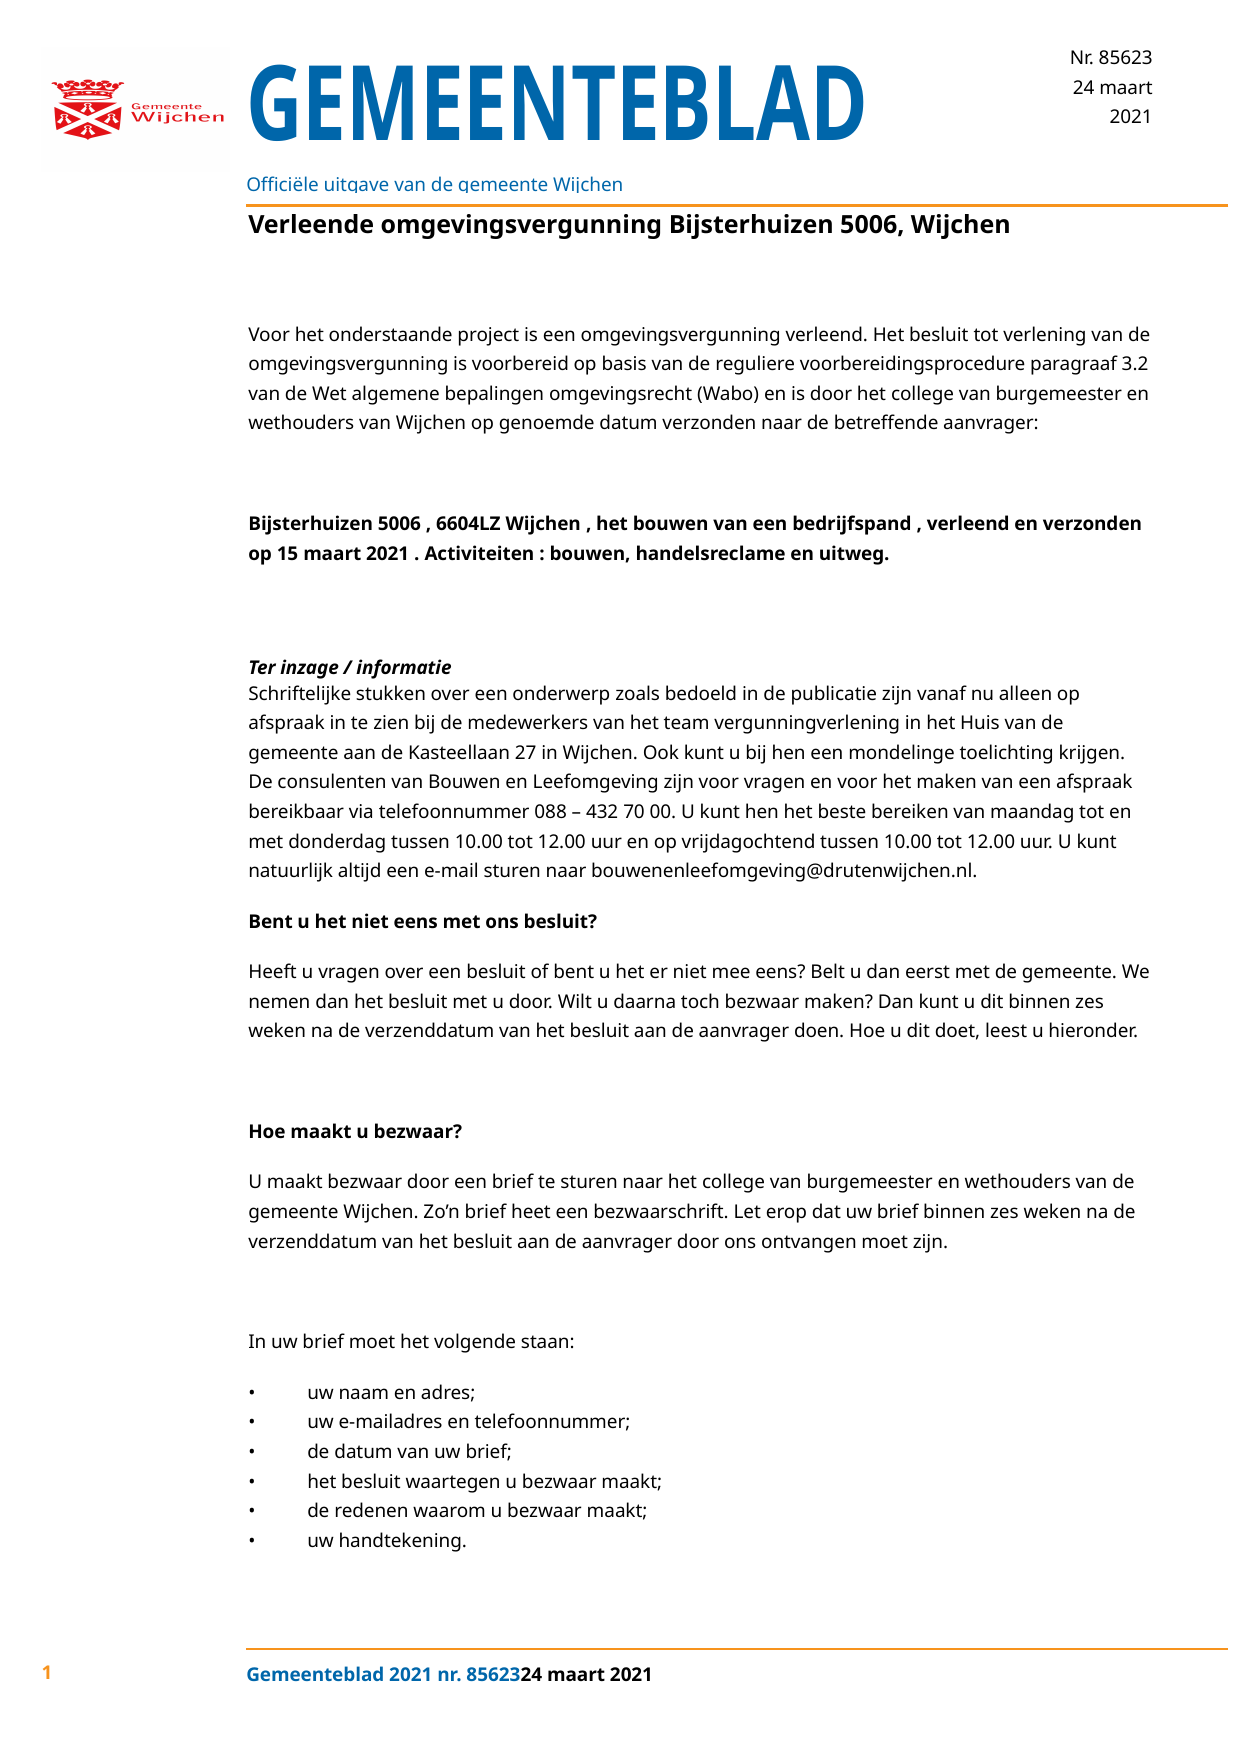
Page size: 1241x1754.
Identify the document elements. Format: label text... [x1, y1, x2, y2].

text Voor het onderstaande project is een omgevingsvergunning verleend. Het besluit tot verlening van de omgevingsvergunning is voorbereid op basis van de reguliere voorbereidingsprocedure paragraaf 3.2 van de Wet algemene bepalingen omgevingsrecht (Wabo) en is door het college van burgemeester en wethouders van Wijchen op genoemde datum verzonden naar de betreffende aanvrager: [248, 321, 1152, 435]
list de redenen waarom u bezwaar maakt; [248, 1497, 1152, 1523]
list uw handtekening. [248, 1527, 1152, 1553]
list uw naam en adres; [248, 1379, 1152, 1405]
list de datum van uw brief; [248, 1438, 1152, 1464]
text Bijsterhuizen 5006 , 6604LZ Wijchen , het bouwen van een bedrijfspand , verleend en verzonden op 15 maart 2021 . Activiteiten : bouwen, handelsreclame en uitweg. [248, 510, 1152, 566]
list uw e-mailadres en telefoonnummer; [248, 1409, 1152, 1434]
text Bent u het niet eens met ons besluit? [248, 908, 1152, 934]
text Hoe maakt u bezwaar? [248, 1118, 1152, 1144]
text Verleende omgevingsvergunning Bijsterhuizen 5006, Wijchen [248, 207, 1152, 241]
text Ter inzage / informatie [248, 654, 1152, 680]
text Heeft u vragen over een besluit of bent u het er niet mee eens? Belt u dan eerst met de gemeente. We nemen dan het besluit met u door. Wilt u daarna toch bezwaar maken? Dan kunt u dit binnen zes weken na de verzenddatum van het besluit aan de aanvrager doen. Hoe u dit doet, leest u hieronder. [248, 958, 1152, 1043]
list het besluit waartegen u bezwaar maakt; [248, 1468, 1152, 1494]
text U maakt bezwaar door een brief te sturen naar het college van burgemeester en wethouders van de gemeente Wijchen. Zo’n brief heet een bezwaarschrift. Let erop dat uw brief binnen zes weken na de verzenddatum van het besluit aan de aanvrager door ons ontvangen moet zijn. [248, 1169, 1152, 1254]
picture [41, 47, 231, 172]
text In uw brief moet het volgende staan: [248, 1329, 1152, 1354]
text Schriftelijke stukken over een onderwerp zoals bedoeld in de publicatie zijn vanaf nu alleen op afspraak in te zien bij de medewerkers van het team vergunningverlening in het Huis van de gemeente aan de Kasteellaan 27 in Wijchen. Ook kunt u bij hen een mondelinge toelichting krijgen. De consulenten van Bouwen en Leefomgeving zijn voor vragen en voor het maken van een afspraak bereikbaar via telefoonnummer 088 – 432 70 00. U kunt hen het beste bereiken van maandag tot en met donderdag tussen 10.00 tot 12.00 uur en op vrijdagochtend tussen 10.00 tot 12.00 uur. U kunt natuurlijk altijd een e-mail sturen naar bouwenenleefomgeving@drutenwijchen.nl. [248, 680, 1152, 883]
